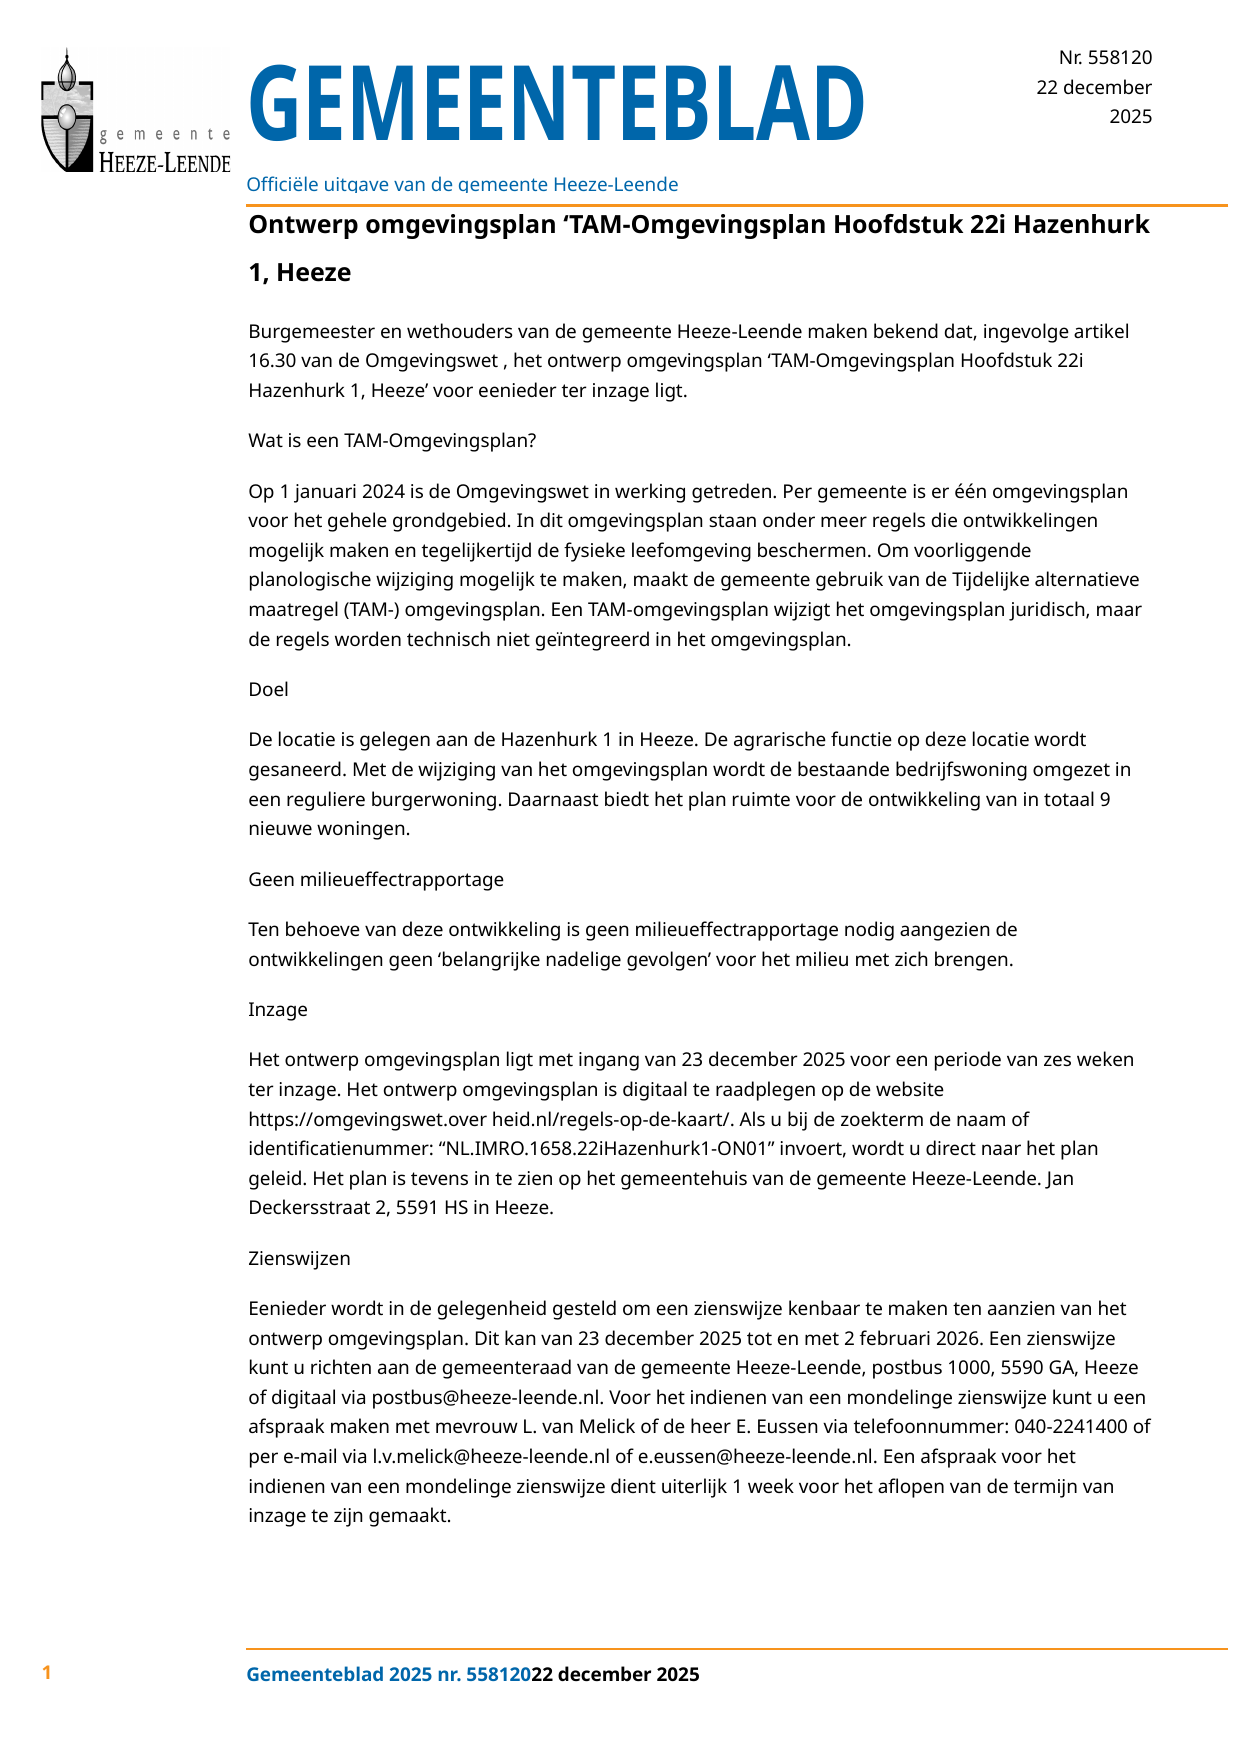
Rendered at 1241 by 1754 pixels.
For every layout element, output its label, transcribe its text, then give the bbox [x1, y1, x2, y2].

text Op 1 januari 2024 is de Omgevingswet in werking getreden. Per gemeente is er één omgevingsplan voor het gehele grondgebied. In dit omgevingsplan staan onder meer regels die ontwikkelingen mogelijk maken en tegelijkertijd de fysieke leefomgeving beschermen. Om voorliggende planologische wijziging mogelijk te maken, maakt de gemeente gebruik van de Tijdelijke alternatieve maatregel (TAM-) omgevingsplan. Een TAM-omgevingsplan wijzigt het omgevingsplan juridisch, maar de regels worden technisch niet geïntegreerd in het omgevingsplan. [248, 478, 1152, 652]
text Burgemeester en wethouders van de gemeente Heeze-Leende maken bekend dat, ingevolge artikel 16.30 van de Omgevingswet , het ontwerp omgevingsplan ‘TAM-Omgevingsplan Hoofdstuk 22i Hazenhurk 1, Heeze’ voor eenieder ter inzage ligt. [248, 318, 1152, 403]
text Eenieder wordt in de gelegenheid gesteld om een zienswijze kenbaar te maken ten aanzien van het ontwerp omgevingsplan. Dit kan van 23 december 2025 tot en met 2 februari 2026. Een zienswijze kunt u richten aan de gemeenteraad van de gemeente Heeze-Leende, postbus 1000, 5590 GA, Heeze of digitaal via postbus@heeze-leende.nl. Voor het indienen van een mondelinge zienswijze kunt u een afspraak maken met mevrouw L. van Melick of de heer E. Eussen via telefoonnummer: 040-2241400 of per e-mail via l.v.melick@heeze-leende.nl of e.eussen@heeze-leende.nl. Een afspraak voor het indienen van een mondelinge zienswijze dient uiterlijk 1 week voor het aflopen van de termijn van inzage te zijn gemaakt. [248, 1295, 1152, 1528]
text Wat is een TAM-Omgevingsplan? [248, 427, 1152, 453]
text Doel [248, 676, 1152, 702]
text Zienswijzen [248, 1245, 1152, 1271]
text Geen milieueffectrapportage [248, 866, 1152, 892]
picture [41, 47, 231, 172]
text De locatie is gelegen aan de Hazenhurk 1 in Heeze. De agrarische functie op deze locatie wordt gesaneerd. Met de wijziging van het omgevingsplan wordt de bestaande bedrijfswoning omgezet in een reguliere burgerwoning. Daarnaast biedt het plan ruimte voor de ontwikkeling van in totaal 9 nieuwe woningen. [248, 727, 1152, 841]
text Ten behoeve van deze ontwikkeling is geen milieueffectrapportage nodig aangezien de ontwikkelingen geen ‘belangrijke nadelige gevolgen’ voor het milieu met zich brengen. [248, 916, 1152, 972]
text Inzage [248, 996, 1152, 1022]
text Ontwerp omgevingsplan ‘TAM-Omgevingsplan Hoofdstuk 22i Hazenhurk 1, Heeze [248, 207, 1152, 288]
text Het ontwerp omgevingsplan ligt met ingang van 23 december 2025 voor een periode van zes weken ter inzage. Het ontwerp omgevingsplan is digitaal te raadplegen op de website https://omgevingswet.over heid.nl/regels-op-de-kaart/. Als u bij de zoekterm de naam of identificatienummer: “NL.IMRO.1658.22iHazenhurk1-ON01” invoert, wordt u direct naar het plan geleid. Het plan is tevens in te zien op het gemeentehuis van de gemeente Heeze-Leende. Jan Deckersstraat 2, 5591 HS in Heeze. [248, 1047, 1152, 1220]
